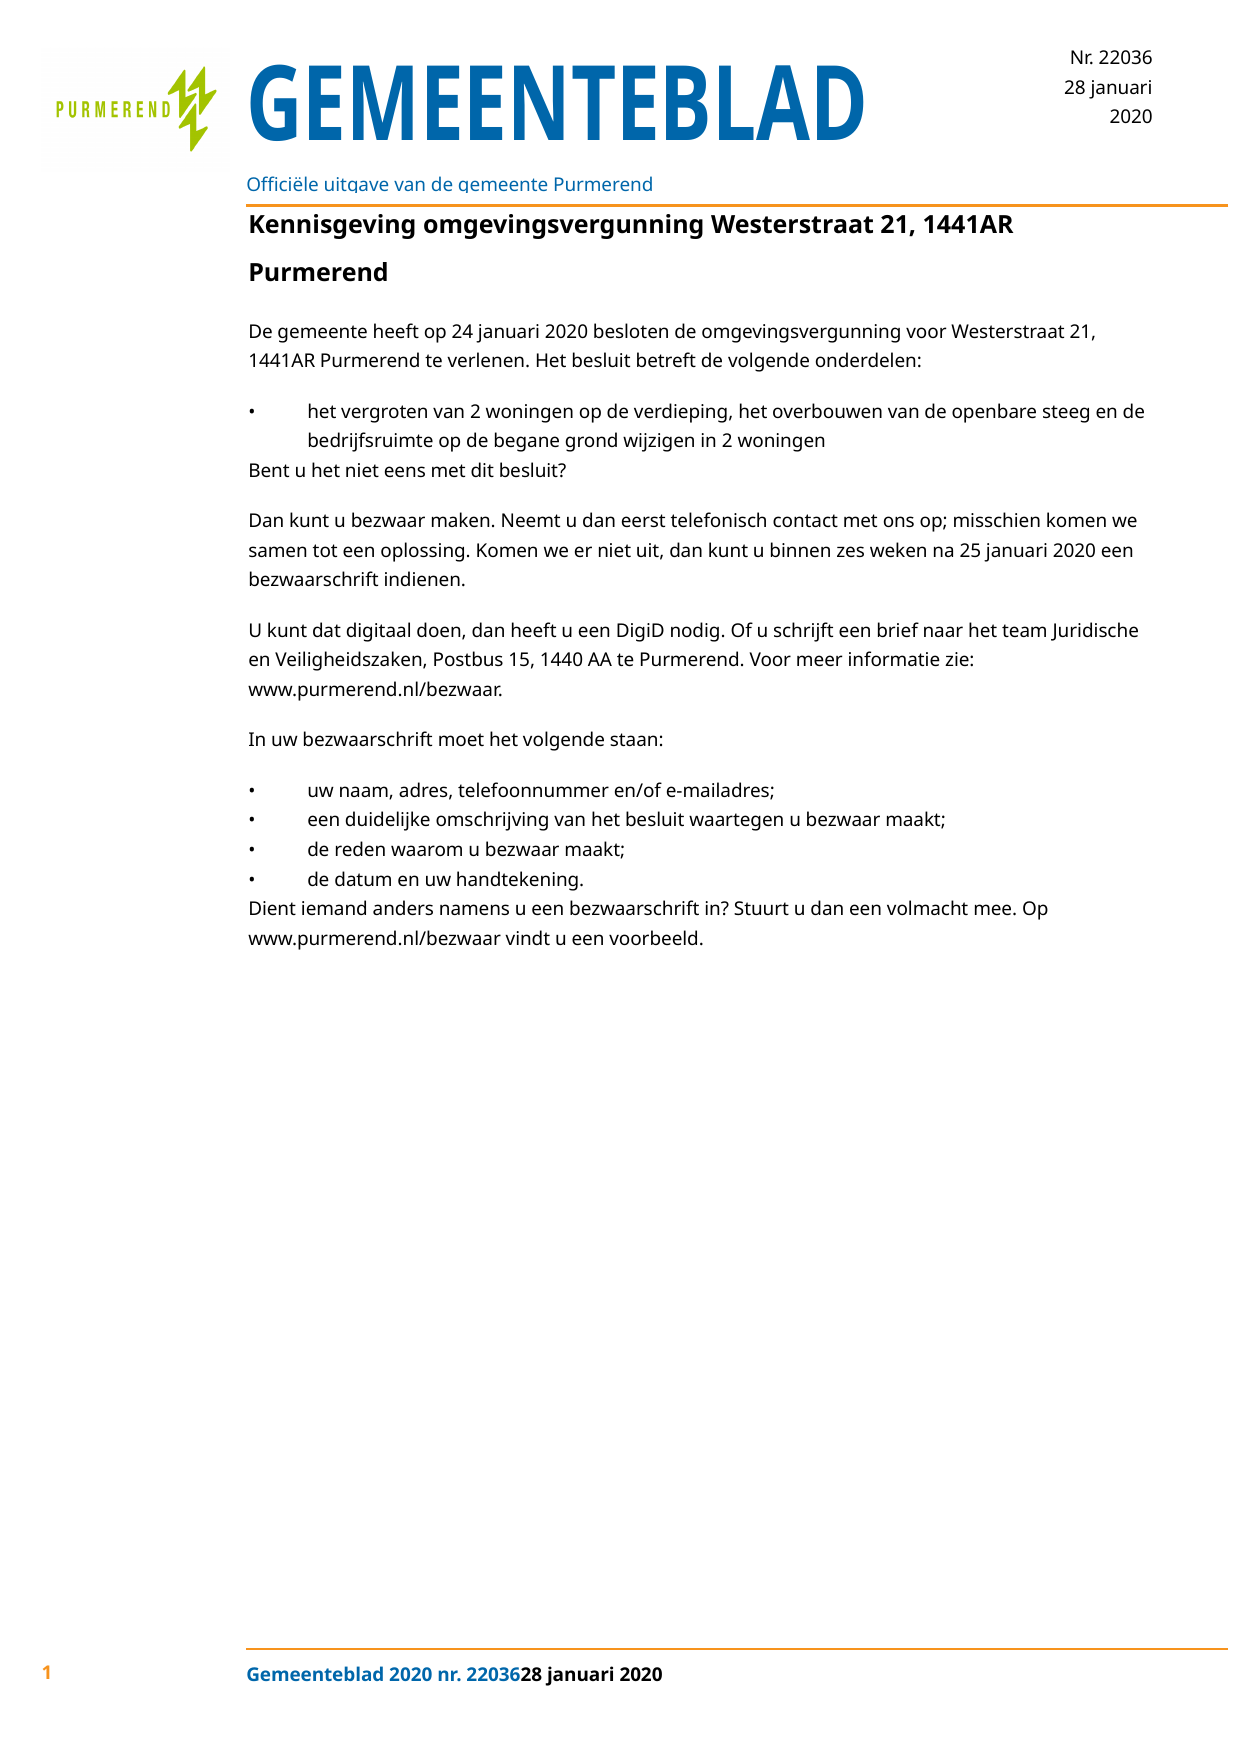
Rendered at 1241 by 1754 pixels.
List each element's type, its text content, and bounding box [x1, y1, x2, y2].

list het vergroten van 2 woningen op de verdieping, het overbouwen van de openbare steeg en de bedrijfsruimte op de begane grond wijzigen in 2 woningen [248, 398, 1152, 453]
list een duidelijke omschrijving van het besluit waartegen u bezwaar maakt; [248, 807, 1152, 832]
text Bent u het niet eens met dit besluit? [248, 457, 1152, 483]
list de reden waarom u bezwaar maakt; [248, 836, 1152, 862]
text De gemeente heeft op 24 januari 2020 besloten de omgevingsvergunning voor Westerstraat 21, 1441AR Purmerend te verlenen. Het besluit betreft de volgende onderdelen: [248, 318, 1152, 373]
text Dan kunt u bezwaar maken. Neemt u dan eerst telefonisch contact met ons op; misschien komen we samen tot een oplossing. Komen we er niet uit, dan kunt u binnen zes weken na 25 januari 2020 een bezwaarschrift indienen. [248, 507, 1152, 592]
text Dient iemand anders namens u een bezwaarschrift in? Stuurt u dan een volmacht mee. Op www.purmerend.nl/bezwaar vindt u een voorbeeld. [248, 895, 1152, 951]
text Kennisgeving omgevingsvergunning Westerstraat 21, 1441AR Purmerend [248, 207, 1152, 288]
list de datum en uw handtekening. [248, 866, 1152, 892]
picture [41, 47, 231, 172]
text In uw bezwaarschrift moet het volgende staan: [248, 727, 1152, 752]
text U kunt dat digitaal doen, dan heeft u een DigiD nodig. Of u schrijft een brief naar het team Juridische en Veiligheidszaken, Postbus 15, 1440 AA te Purmerend. Voor meer informatie zie: www.purmerend.nl/bezwaar. [248, 617, 1152, 702]
list uw naam, adres, telefoonnummer en/of e-mailadres; [248, 777, 1152, 803]
